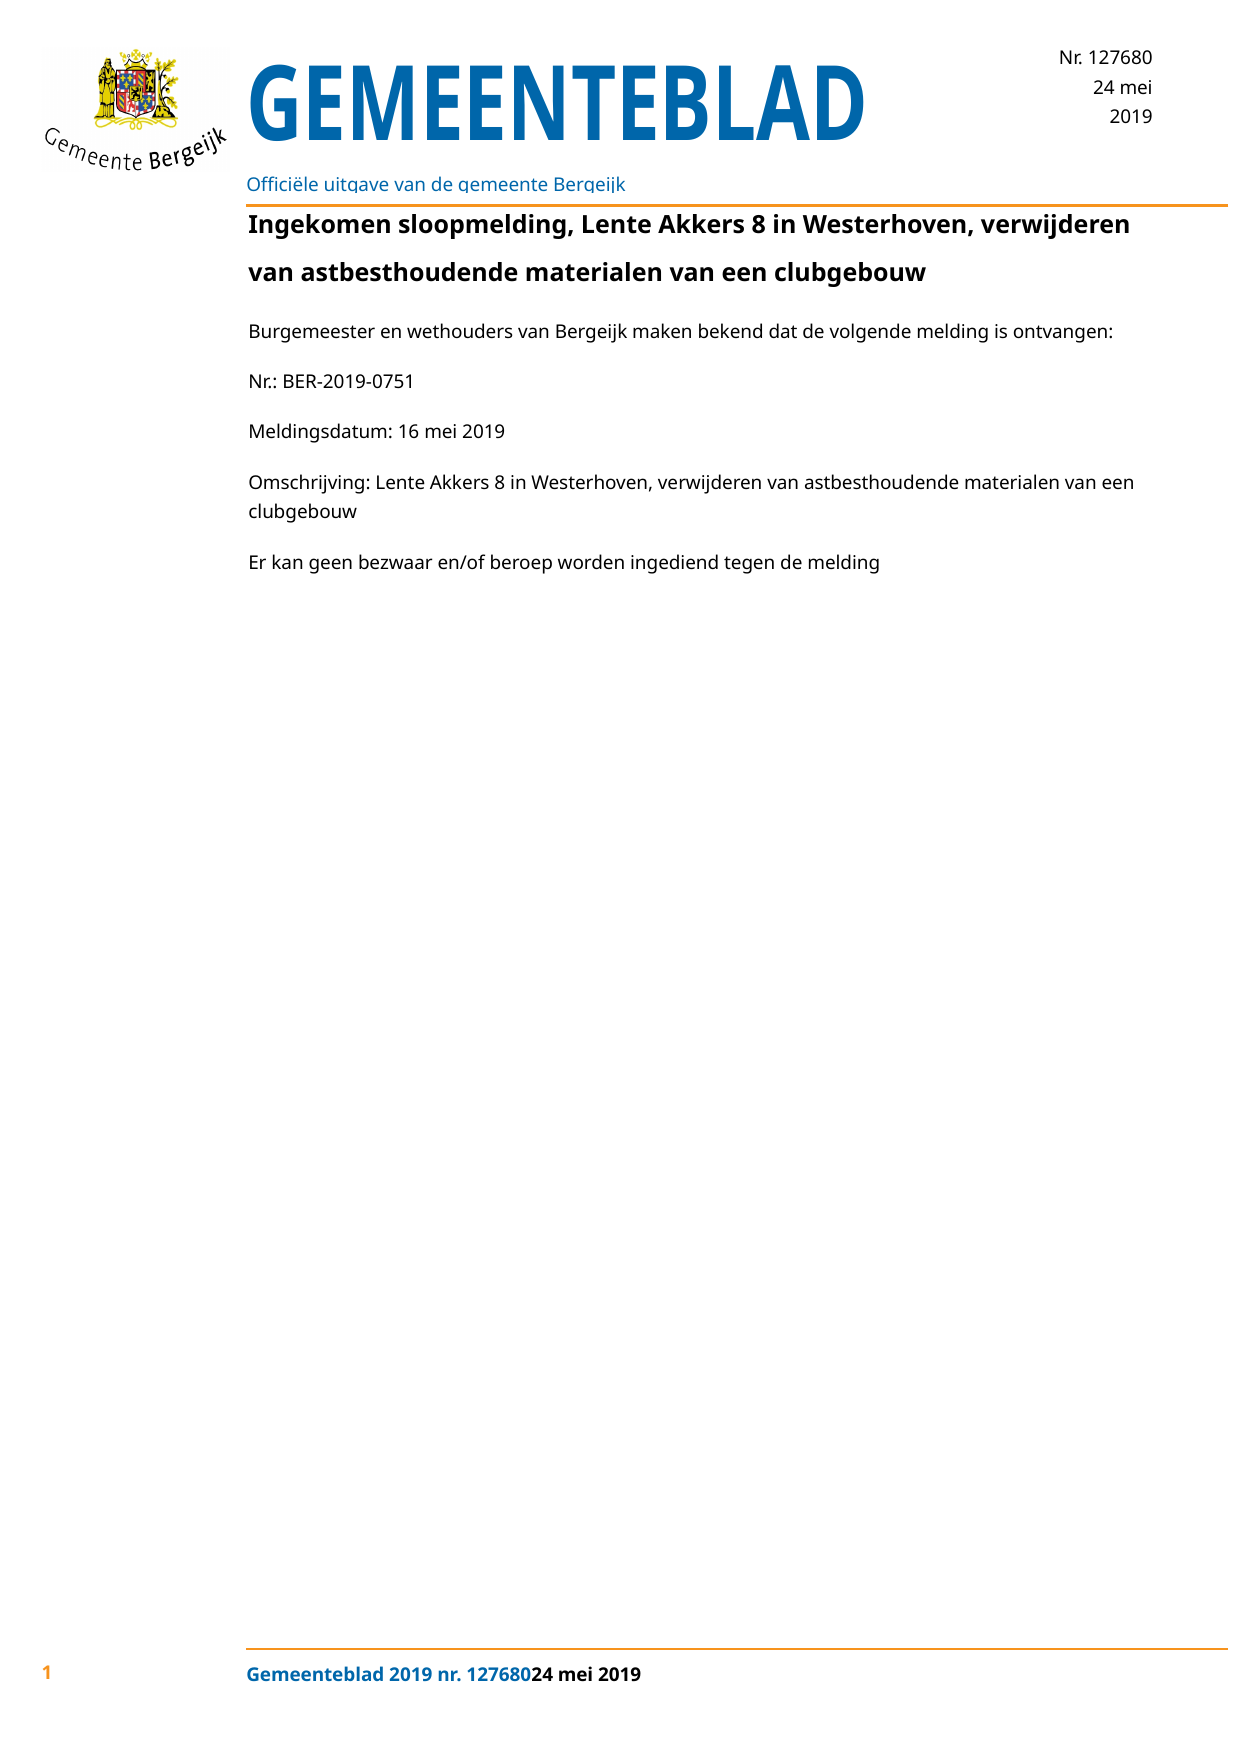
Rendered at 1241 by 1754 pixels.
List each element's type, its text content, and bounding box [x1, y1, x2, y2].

text Meldingsdatum: 16 mei 2019 [248, 419, 1152, 444]
text Burgemeester en wethouders van Bergeijk maken bekend dat de volgende melding is ontvangen: [248, 318, 1152, 344]
text Nr.: BER-2019-0751 [248, 368, 1152, 394]
picture [41, 47, 231, 172]
text Ingekomen sloopmelding, Lente Akkers 8 in Westerhoven, verwijderen van astbesthoudende materialen van een clubgebouw [248, 207, 1152, 288]
text Omschrijving: Lente Akkers 8 in Westerhoven, verwijderen van astbesthoudende materialen van een clubgebouw [248, 469, 1152, 524]
text Er kan geen bezwaar en/of beroep worden ingediend tegen de melding [248, 549, 1152, 575]
